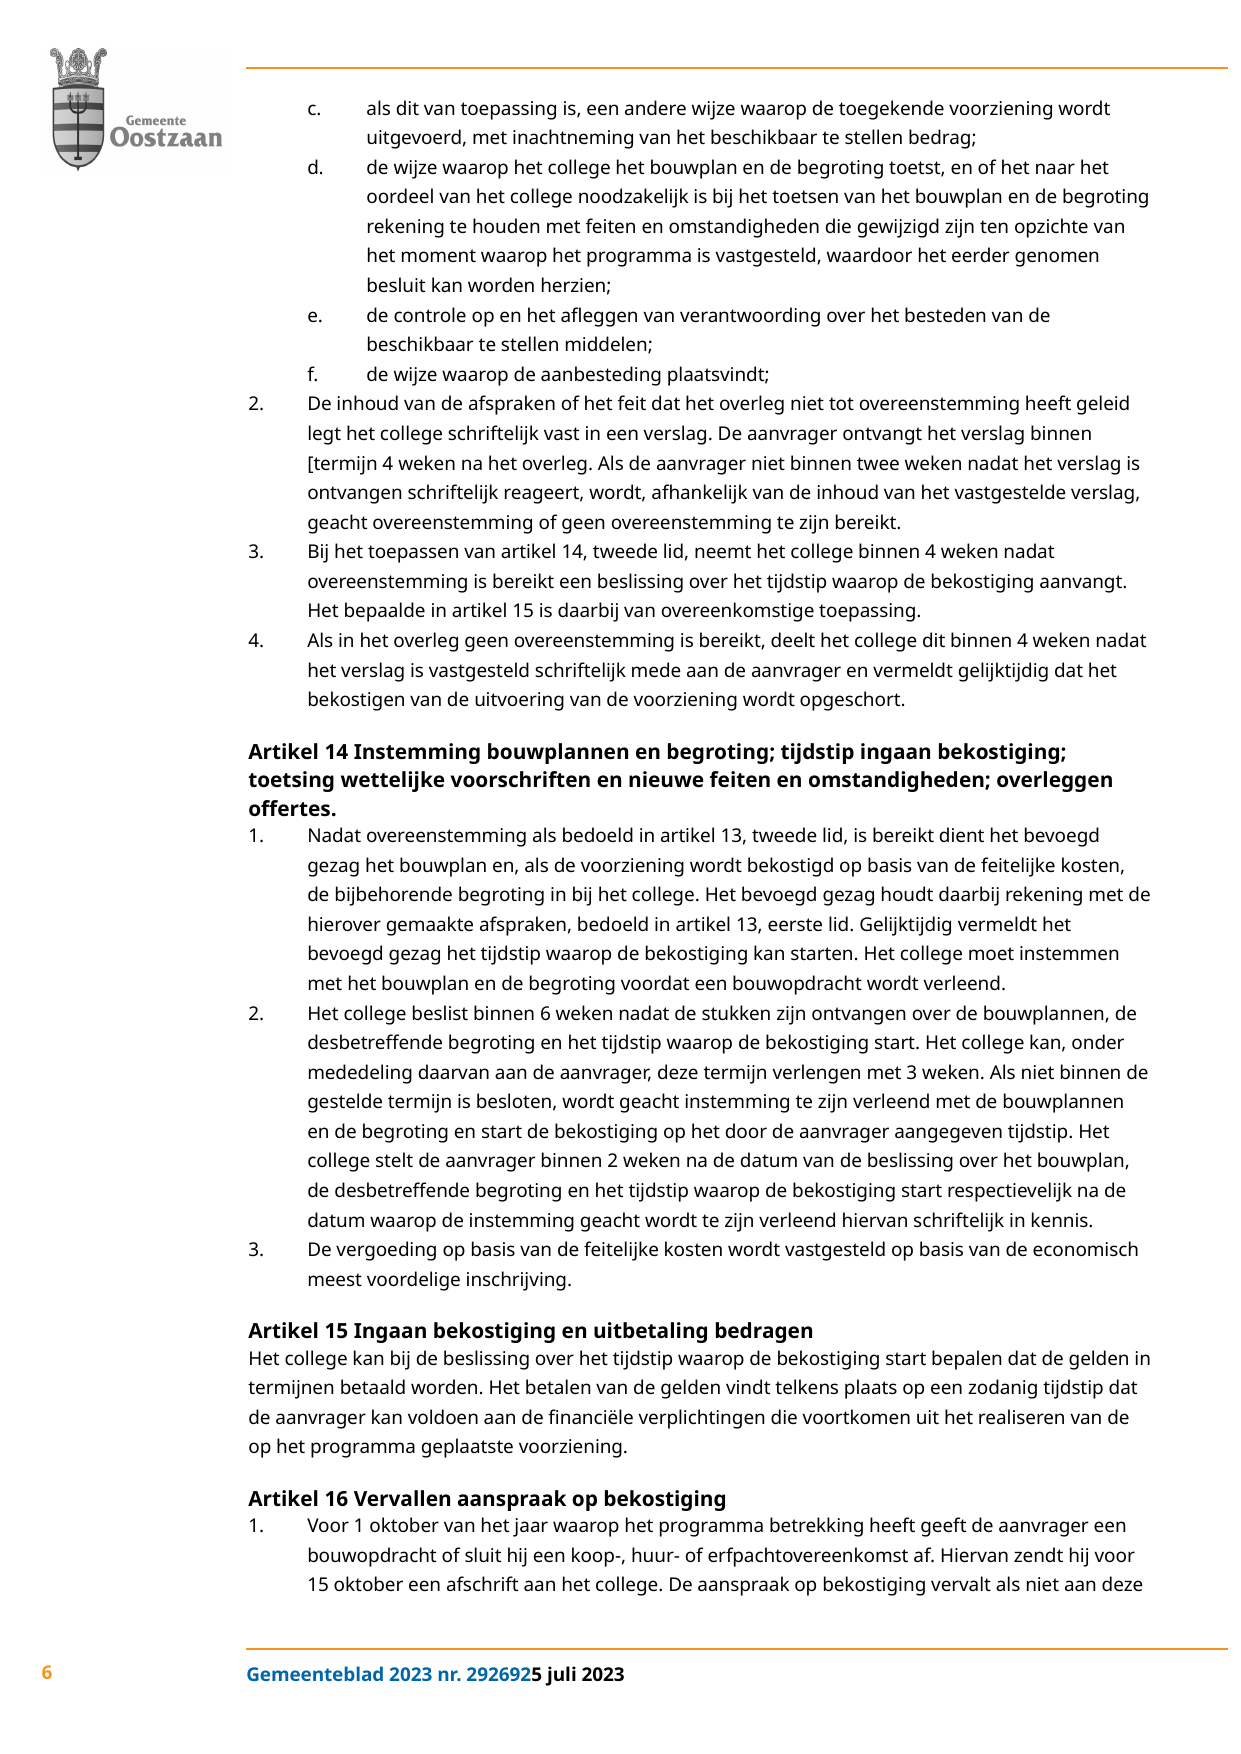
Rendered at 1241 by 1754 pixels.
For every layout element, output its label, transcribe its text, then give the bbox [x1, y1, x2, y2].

list Bij het toepassen van artikel 14, tweede lid, neemt het college binnen 4 weken nadat overeenstemming is bereikt een beslissing over het tijdstip waarop de bekostiging aanvangt. Het bepaalde in artikel 15 is daarbij van overeenkomstige toepassing. [248, 538, 1152, 623]
list als dit van toepassing is, een andere wijze waarop de toegekende voorziening wordt uitgevoerd, met inachtneming van het beschikbaar te stellen bedrag; [307, 95, 1152, 150]
text Artikel 15 Ingaan bekostiging en uitbetaling bedragen [248, 1316, 1152, 1345]
text Het college kan bij de beslissing over het tijdstip waarop de bekostiging start bepalen dat de gelden in termijnen betaald worden. Het betalen van de gelden vindt telkens plaats op een zodanig tijdstip dat de aanvrager kan voldoen aan de financiële verplichtingen die voortkomen uit het realiseren van de op het programma geplaatste voorziening. [248, 1345, 1152, 1459]
list Voor 1 oktober van het jaar waarop het programma betrekking heeft geeft de aanvrager een bouwopdracht of sluit hij een koop-, huur- of erfpachtovereenkomst af. Hiervan zendt hij voor 15 oktober een afschrift aan het college. De aanspraak op bekostiging vervalt als niet aan deze [248, 1512, 1152, 1597]
list De inhoud van de afspraken of het feit dat het overleg niet tot overeenstemming heeft geleid legt het college schriftelijk vast in een verslag. De aanvrager ontvangt het verslag binnen [termijn 4 weken na het overleg. Als de aanvrager niet binnen twee weken nadat het verslag is ontvangen schriftelijk reageert, wordt, afhankelijk van de inhoud van het vastgestelde verslag, geacht overeenstemming of geen overeenstemming te zijn bereikt. [248, 391, 1152, 535]
list de controle op en het afleggen van verantwoording over het besteden van de beschikbaar te stellen middelen; [307, 302, 1152, 357]
text Artikel 16 Vervallen aanspraak op bekostiging [248, 1484, 1152, 1512]
list De vergoeding op basis van de feitelijke kosten wordt vastgesteld op basis van de economisch meest voordelige inschrijving. [248, 1236, 1152, 1292]
list Nadat overeenstemming als bedoeld in artikel 13, tweede lid, is bereikt dient het bevoegd gezag het bouwplan en, als de voorziening wordt bekostigd op basis van de feitelijke kosten, de bijbehorende begroting in bij het college. Het bevoegd gezag houdt daarbij rekening met de hierover gemaakte afspraken, bedoeld in artikel 13, eerste lid. Gelijktijdig vermeldt het bevoegd gezag het tijdstip waarop de bekostiging kan starten. Het college moet instemmen met het bouwplan en de begroting voordat een bouwopdracht wordt verleend. [248, 822, 1152, 996]
list de wijze waarop het college het bouwplan en de begroting toetst, en of het naar het oordeel van het college noodzakelijk is bij het toetsen van het bouwplan en de begroting rekening te houden met feiten en omstandigheden die gewijzigd zijn ten opzichte van het moment waarop het programma is vastgesteld, waardoor het eerder genomen besluit kan worden herzien; [307, 154, 1152, 298]
text Artikel 14 Instemming bouwplannen en begroting; tijdstip ingaan bekostiging; toetsing wettelijke voorschriften en nieuwe feiten en omstandigheden; overleggen offertes. [248, 737, 1152, 822]
list Als in het overleg geen overeenstemming is bereikt, deelt het college dit binnen 4 weken nadat het verslag is vastgesteld schriftelijk mede aan de aanvrager en vermeldt gelijktijdig dat het bekostigen van de uitvoering van de voorziening wordt opgeschort. [248, 627, 1152, 712]
picture [41, 47, 231, 172]
list de wijze waarop de aanbesteding plaatsvindt; [307, 361, 1152, 387]
list Het college beslist binnen 6 weken nadat de stukken zijn ontvangen over de bouwplannen, de desbetreffende begroting en het tijdstip waarop de bekostiging start. Het college kan, onder mededeling daarvan aan de aanvrager, deze termijn verlengen met 3 weken. Als niet binnen de gestelde termijn is besloten, wordt geacht instemming te zijn verleend met de bouwplannen en de begroting en start de bekostiging op het door de aanvrager aangegeven tijdstip. Het college stelt de aanvrager binnen 2 weken na de datum van de beslissing over het bouwplan, de desbetreffende begroting en het tijdstip waarop de bekostiging start respectievelijk na de datum waarop de instemming geacht wordt te zijn verleend hiervan schriftelijk in kennis. [248, 1000, 1152, 1232]
